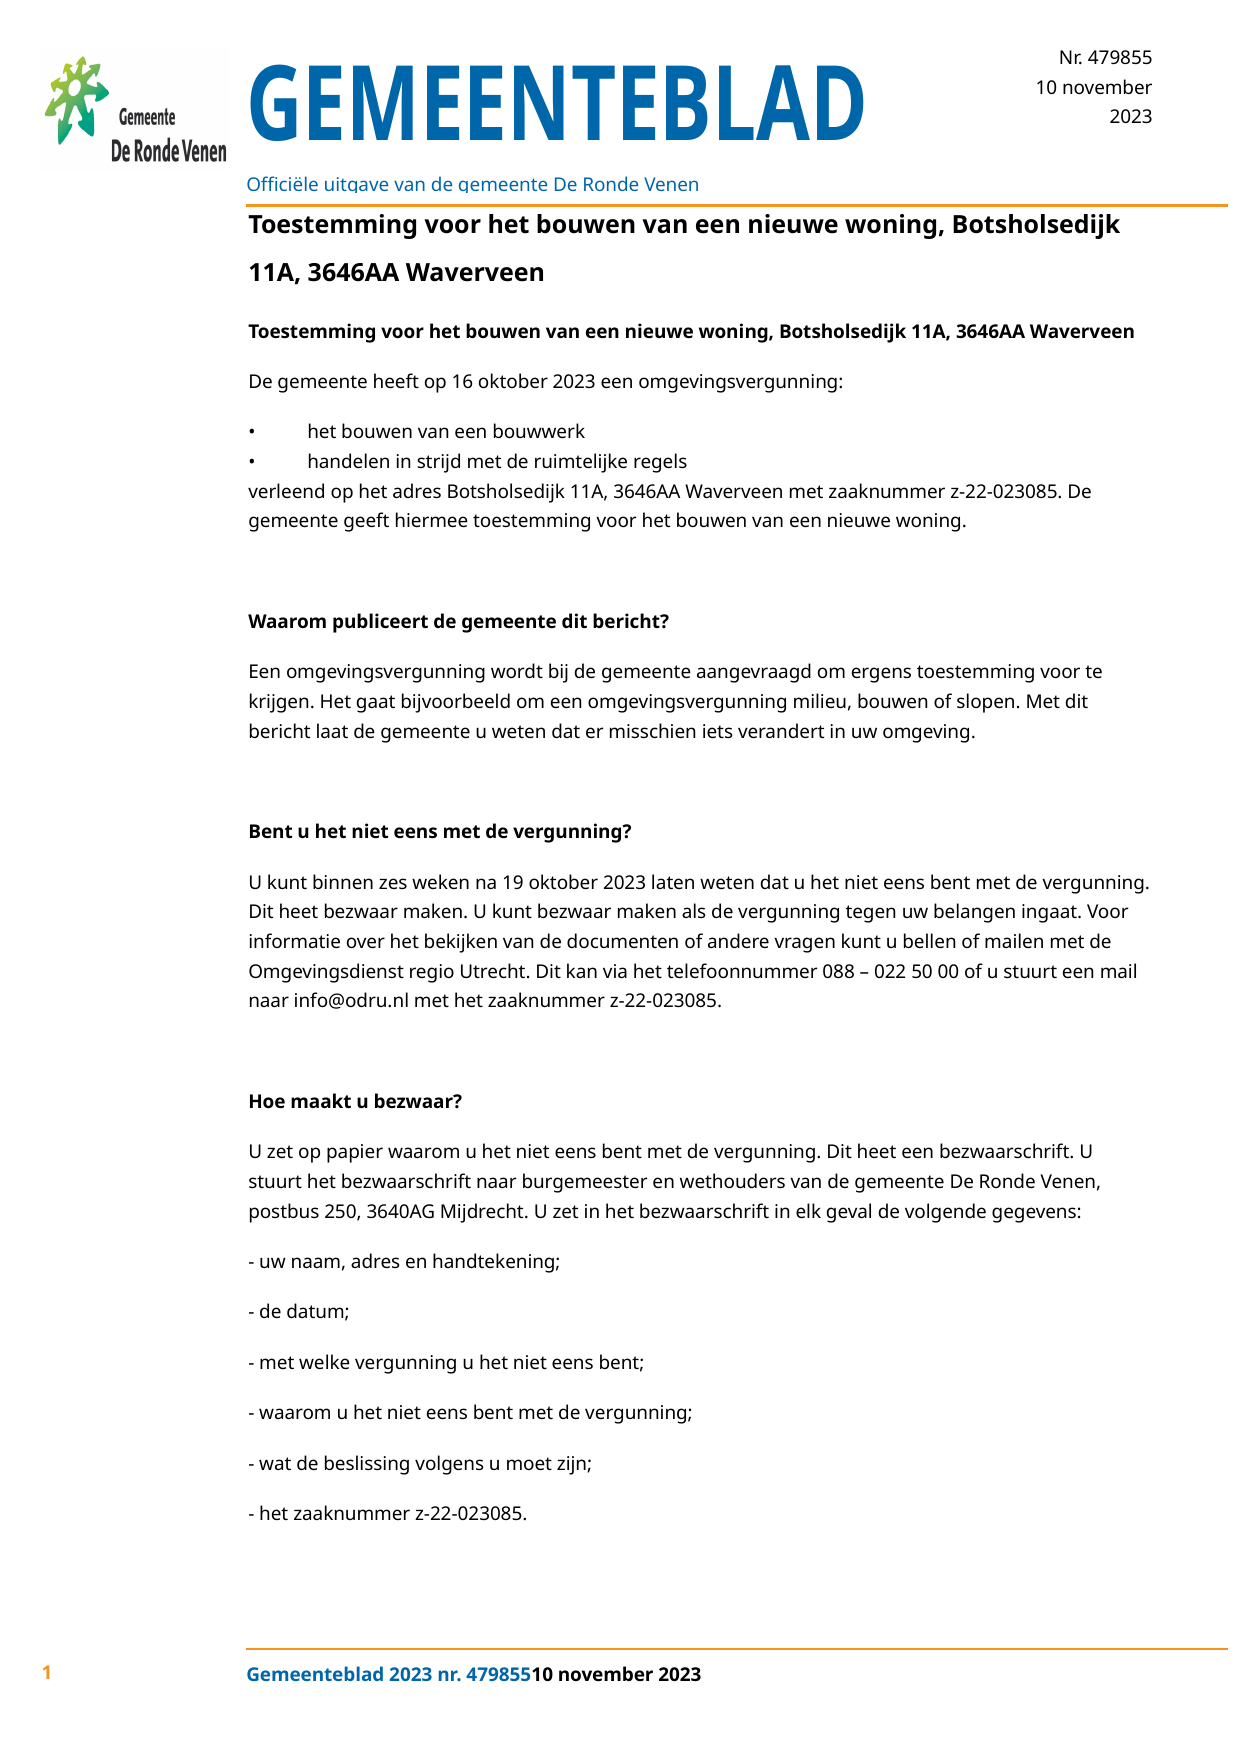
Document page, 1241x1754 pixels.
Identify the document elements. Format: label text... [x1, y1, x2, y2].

text Bent u het niet eens met de vergunning? [248, 819, 1152, 844]
text Een omgevingsvergunning wordt bij de gemeente aangevraagd om ergens toestemming voor te krijgen. Het gaat bijvoorbeeld om een omgevingsvergunning milieu, bouwen of slopen. Met dit bericht laat de gemeente u weten dat er misschien iets verandert in uw omgeving. [248, 659, 1152, 744]
text U zet op papier waarom u het niet eens bent met de vergunning. Dit heet een bezwaarschrift. U stuurt het bezwaarschrift naar burgemeester en wethouders van de gemeente De Ronde Venen, postbus 250, 3640AG Mijdrecht. U zet in het bezwaarschrift in elk geval de volgende gegevens: [248, 1139, 1152, 1224]
text - de datum; [248, 1299, 1152, 1324]
text - wat de beslissing volgens u moet zijn; [248, 1450, 1152, 1476]
text Toestemming voor het bouwen van een nieuwe woning, Botsholsedijk 11A, 3646AA Waverveen [248, 207, 1152, 288]
picture [41, 47, 231, 172]
list handelen in strijd met de ruimtelijke regels [248, 448, 1152, 474]
text Toestemming voor het bouwen van een nieuwe woning, Botsholsedijk 11A, 3646AA Waverveen [248, 318, 1152, 344]
text - met welke vergunning u het niet eens bent; [248, 1349, 1152, 1375]
list het bouwen van een bouwwerk [248, 419, 1152, 444]
text De gemeente heeft op 16 oktober 2023 een omgevingsvergunning: [248, 368, 1152, 394]
text Waarom publiceert de gemeente dit bericht? [248, 608, 1152, 634]
text verleend op het adres Botsholsedijk 11A, 3646AA Waverveen met zaaknummer z-22-023085. De gemeente geeft hiermee toestemming voor het bouwen van een nieuwe woning. [248, 478, 1152, 533]
text - uw naam, adres en handtekening; [248, 1248, 1152, 1274]
text U kunt binnen zes weken na 19 oktober 2023 laten weten dat u het niet eens bent met de vergunning. Dit heet bezwaar maken. U kunt bezwaar maken als de vergunning tegen uw belangen ingaat. Voor informatie over het bekijken van de documenten of andere vragen kunt u bellen of mailen met de Omgevingsdienst regio Utrecht. Dit kan via het telefoonnummer 088 – 022 50 00 of u stuurt een mail naar info@odru.nl met het zaaknummer z-22-023085. [248, 869, 1152, 1013]
text - waarom u het niet eens bent met de vergunning; [248, 1399, 1152, 1425]
text Hoe maakt u bezwaar? [248, 1088, 1152, 1114]
text - het zaaknummer z-22-023085. [248, 1500, 1152, 1526]
